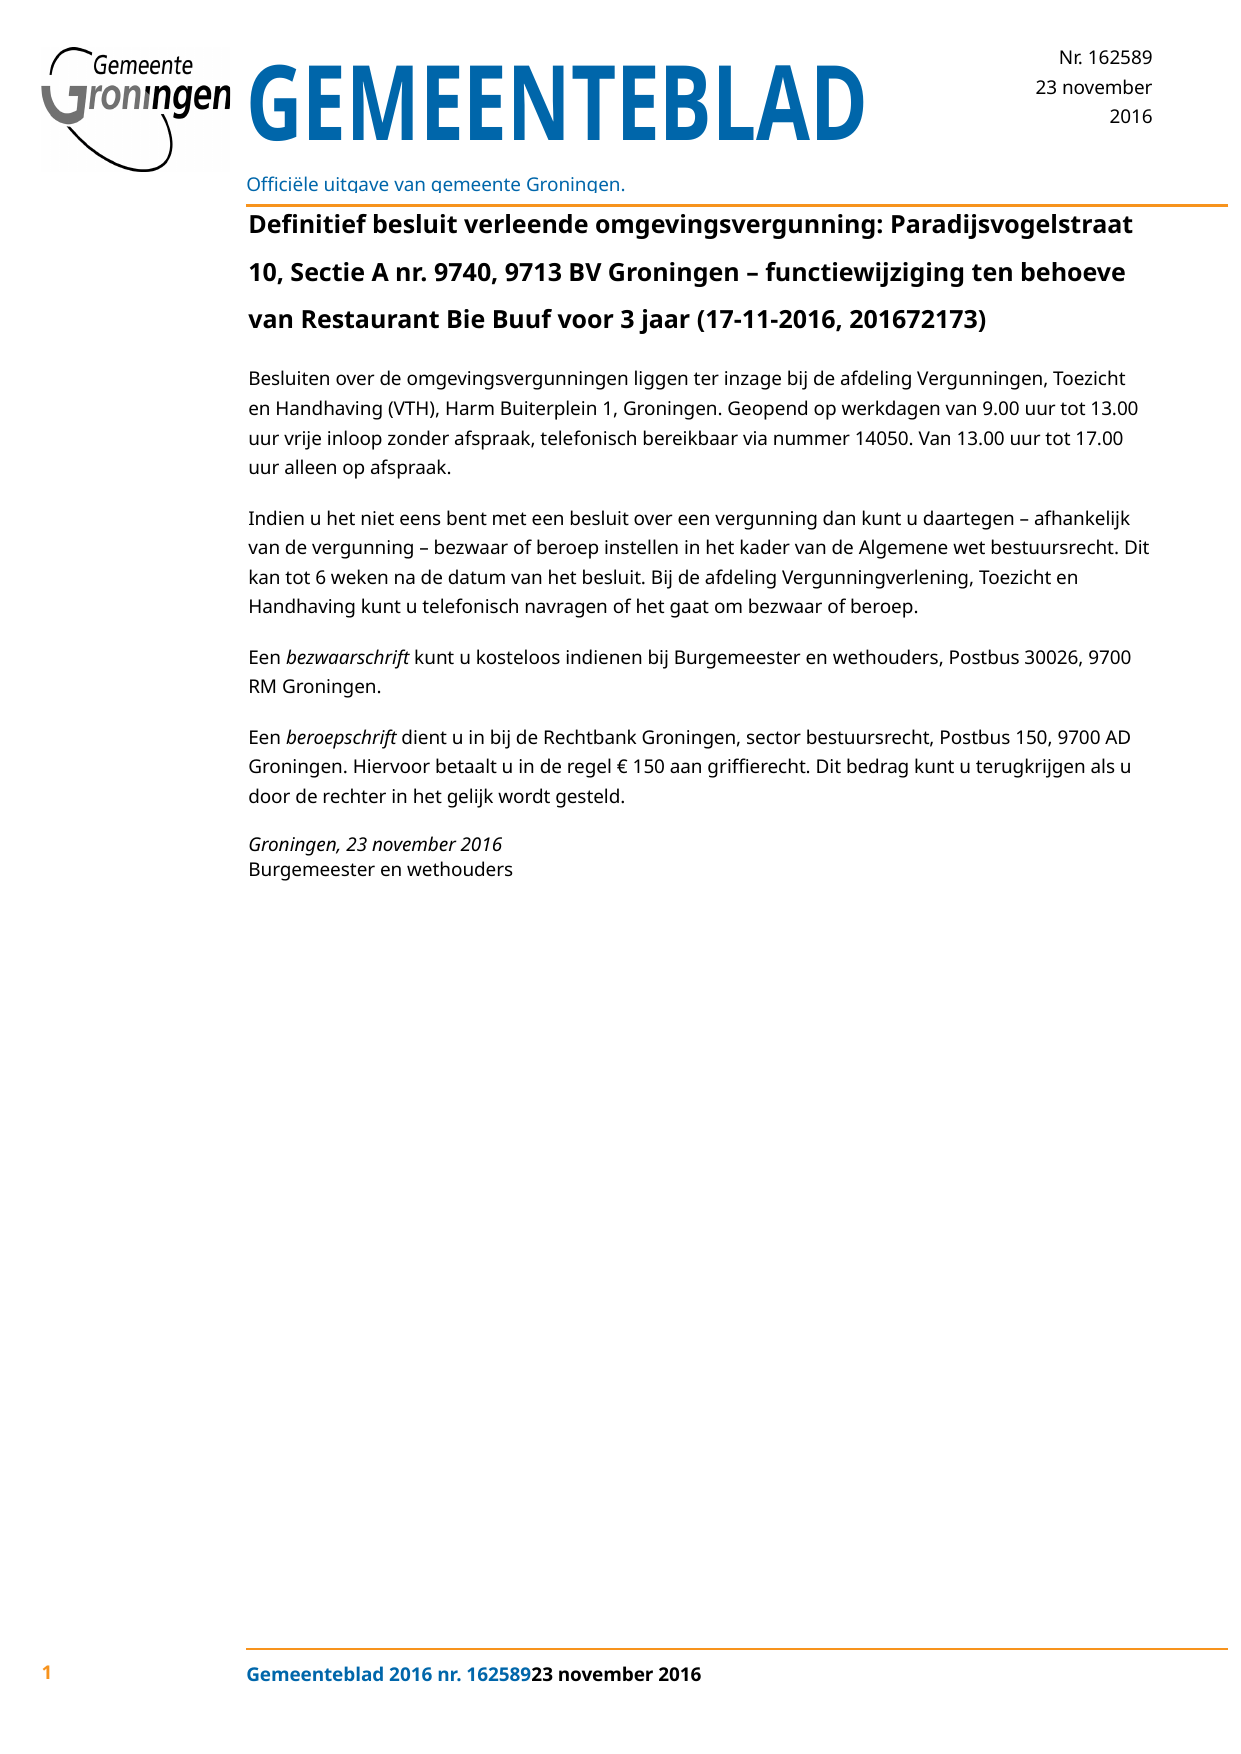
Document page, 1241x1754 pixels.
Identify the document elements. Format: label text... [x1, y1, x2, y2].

text Indien u het niet eens bent met een besluit over een vergunning dan kunt u daartegen – afhankelijk van de vergunning – bezwaar of beroep instellen in het kader van de Algemene wet bestuursrecht. Dit kan tot 6 weken na de datum van het besluit. Bij de afdeling Vergunningverlening, Toezicht en Handhaving kunt u telefonisch navragen of het gaat om bezwaar of beroep. [248, 505, 1152, 619]
text Burgemeester en wethouders [248, 857, 1152, 882]
text Een beroepschrift dient u in bij de Rechtbank Groningen, sector bestuursrecht, Postbus 150, 9700 AD Groningen. Hiervoor betaalt u in de regel € 150 aan griffierecht. Dit bedrag kunt u terugkrijgen als u door de rechter in het gelijk wordt gesteld. [248, 724, 1152, 809]
text Een bezwaarschrift kunt u kosteloos indienen bij Burgemeester en wethouders, Postbus 30026, 9700 RM Groningen. [248, 644, 1152, 699]
text Groningen, 23 november 2016 [248, 831, 1152, 857]
picture [41, 47, 231, 172]
text Besluiten over de omgevingsvergunningen liggen ter inzage bij de afdeling Vergunningen, Toezicht en Handhaving (VTH), Harm Buiterplein 1, Groningen. Geopend op werkdagen van 9.00 uur tot 13.00 uur vrije inloop zonder afspraak, telefonisch bereikbaar via nummer 14050. Van 13.00 uur tot 17.00 uur alleen op afspraak. [248, 366, 1152, 480]
text Definitief besluit verleende omgevingsvergunning: Paradijsvogelstraat 10, Sectie A nr. 9740, 9713 BV Groningen – functiewijziging ten behoeve van Restaurant Bie Buuf voor 3 jaar (17-11-2016, 201672173) [248, 207, 1152, 336]
